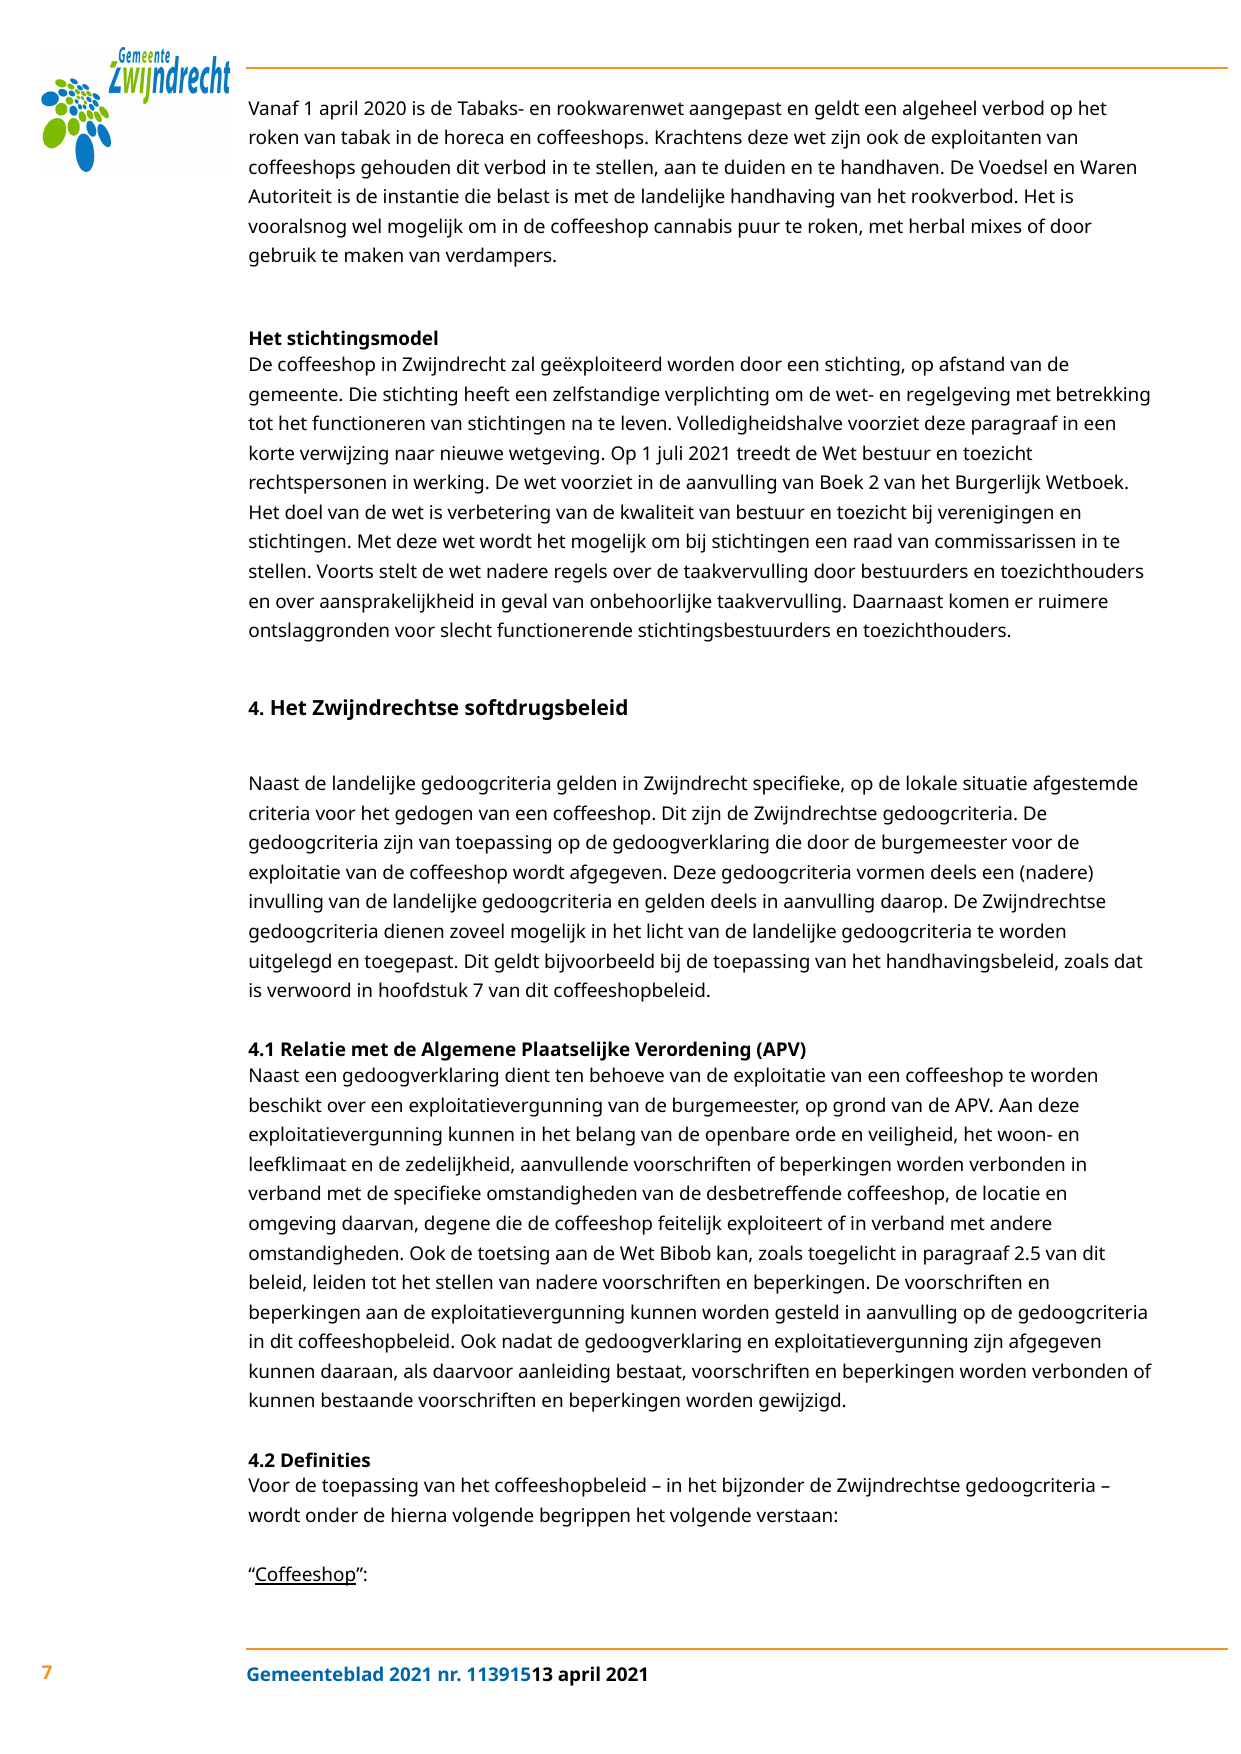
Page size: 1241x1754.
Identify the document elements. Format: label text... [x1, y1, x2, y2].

text Naast de landelijke gedoogcriteria gelden in Zwijndrecht specifieke, op de lokale situatie afgestemde criteria voor het gedogen van een coffeeshop. Dit zijn de Zwijndrechtse gedoogcriteria. De gedoogcriteria zijn van toepassing op de gedoogverklaring die door de burgemeester voor de exploitatie van de coffeeshop wordt afgegeven. Deze gedoogcriteria vormen deels een (nadere) invulling van de landelijke gedoogcriteria en gelden deels in aanvulling daarop. De Zwijndrechtse gedoogcriteria dienen zoveel mogelijk in het licht van de landelijke gedoogcriteria te worden uitgelegd en toegepast. Dit geldt bijvoorbeeld bij de toepassing van het handhavingsbeleid, zoals dat is verwoord in hoofdstuk 7 van dit coffeeshopbeleid. [248, 770, 1152, 1003]
picture [41, 47, 231, 172]
text Vanaf 1 april 2020 is de Tabaks- en rookwarenwet aangepast en geldt een algeheel verbod op het roken van tabak in de horeca en coffeeshops. Krachtens deze wet zijn ook de exploitanten van coffeeshops gehouden dit verbod in te stellen, aan te duiden en te handhaven. De Voedsel en Waren Autoriteit is de instantie die belast is met de landelijke handhaving van het rookverbod. Het is vooralsnog wel mogelijk om in de coffeeshop cannabis puur te roken, met herbal mixes of door gebruik te maken van verdampers. [248, 95, 1152, 268]
text Het stichtingsmodel [248, 323, 1152, 351]
text Voor de toepassing van het coffeeshopbeleid – in het bijzonder de Zwijndrechtse gedoogcriteria – wordt onder de hierna volgende begrippen het volgende verstaan: [248, 1473, 1152, 1528]
text 4.1 Relatie met de Algemene Plaatselijke Verordening (APV) [248, 1037, 1152, 1062]
text 4. Het Zwijndrechtse softdrugsbeleid [248, 693, 1152, 721]
text Naast een gedoogverklaring dient ten behoeve van de exploitatie van een coffeeshop te worden beschikt over een exploitatievergunning van de burgemeester, op grond van de APV. Aan deze exploitatievergunning kunnen in het belang van de openbare orde en veiligheid, het woon- en leefklimaat en de zedelijkheid, aanvullende voorschriften of beperkingen worden verbonden in verband met de specifieke omstandigheden van de desbetreffende coffeeshop, de locatie en omgeving daarvan, degene die de coffeeshop feitelijk exploiteert of in verband met andere omstandigheden. Ook de toetsing aan de Wet Bibob kan, zoals toegelicht in paragraaf 2.5 van dit beleid, leiden tot het stellen van nadere voorschriften en beperkingen. De voorschriften en beperkingen aan de exploitatievergunning kunnen worden gesteld in aanvulling op de gedoogcriteria in dit coffeeshopbeleid. Ook nadat de gedoogverklaring en exploitatievergunning zijn afgegeven kunnen daaraan, als daarvoor aanleiding bestaat, voorschriften en beperkingen worden verbonden of kunnen bestaande voorschriften en beperkingen worden gewijzigd. [248, 1062, 1152, 1413]
text De coffeeshop in Zwijndrecht zal geëxploiteerd worden door een stichting, op afstand van de gemeente. Die stichting heeft een zelfstandige verplichting om de wet- en regelgeving met betrekking tot het functioneren van stichtingen na te leven. Volledigheidshalve voorziet deze paragraaf in een korte verwijzing naar nieuwe wetgeving. Op 1 juli 2021 treedt de Wet bestuur en toezicht rechtspersonen in werking. De wet voorziet in de aanvulling van Boek 2 van het Burgerlijk Wetboek. Het doel van de wet is verbetering van de kwaliteit van bestuur en toezicht bij verenigingen en stichtingen. Met deze wet wordt het mogelijk om bij stichtingen een raad van commissarissen in te stellen. Voorts stelt de wet nadere regels over de taakvervulling door bestuurders en toezichthouders en over aansprakelijkheid in geval van onbehoorlijke taakvervulling. Daarnaast komen er ruimere ontslaggronden voor slecht functionerende stichtingsbestuurders en toezichthouders. [248, 351, 1152, 643]
text “Coffeeshop”: [248, 1561, 1152, 1587]
text 4.2 Definities [248, 1447, 1152, 1473]
